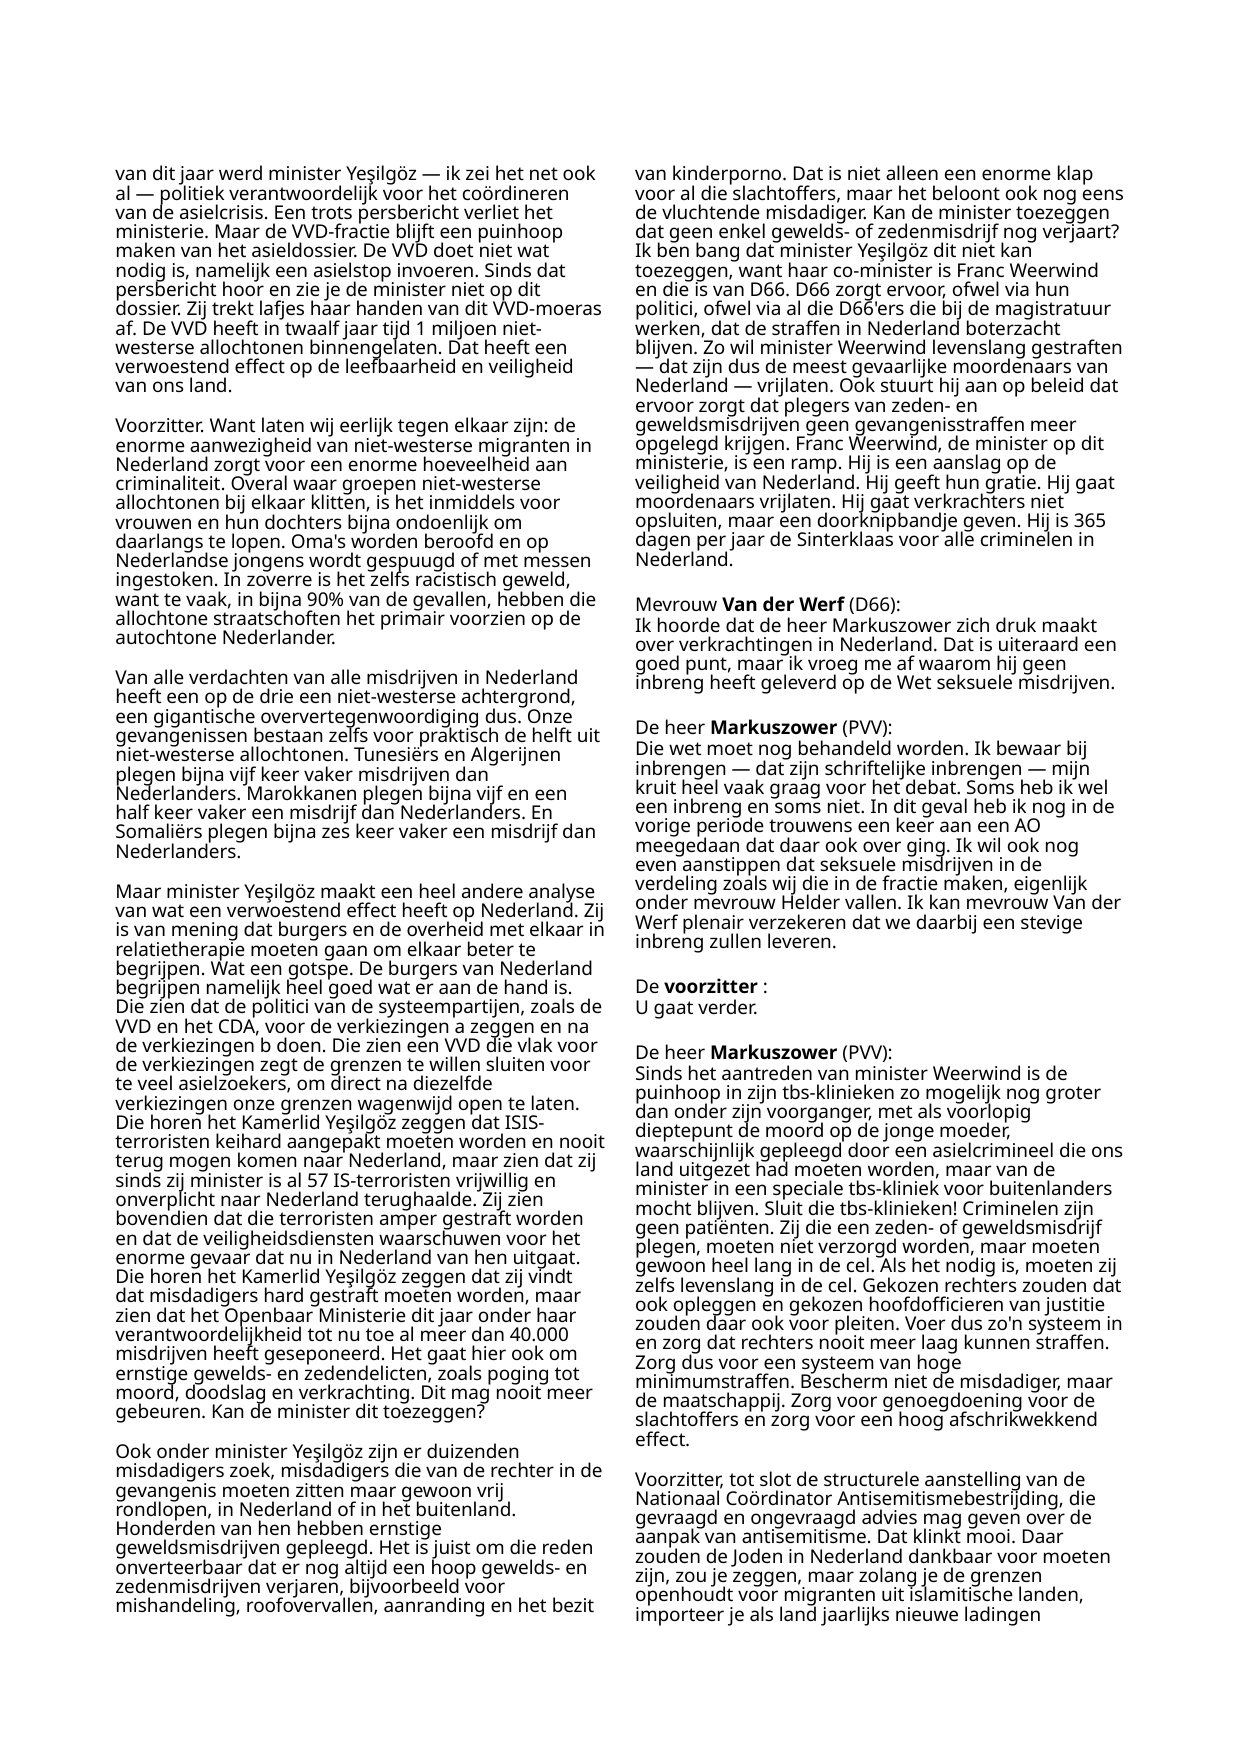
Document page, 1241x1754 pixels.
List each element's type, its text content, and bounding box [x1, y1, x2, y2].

text U gaat verder. [635, 999, 1125, 1018]
text Die wet moet nog behandeld worden. Ik bewaar bij inbrengen — dat zijn schriftelijke inbrengen — mijn kruit heel vaak graag voor het debat. Soms heb ik wel een inbreng en soms niet. In dit geval heb ik nog in de vorige periode trouwens een keer aan een AO meegedaan dat daar ook over ging. Ik wil ook nog even aanstippen dat seksuele misdrijven in de verdeling zoals wij die in de fractie maken, eigenlijk onder mevrouw Helder vallen. Ik kan mevrouw Van der Werf plenair verzekeren dat we daarbij een stevige inbreng zullen leveren. [635, 740, 1125, 952]
text Ook onder minister Yeşilgöz zijn er duizenden misdadigers zoek, misdadigers die van de rechter in de gevangenis moeten zitten maar gewoon vrij rondlopen, in Nederland of in het buitenland. Honderden van hen hebben ernstige geweldsmisdrijven gepleegd. Het is juist om die reden onverteerbaar dat er nog altijd een hoop gewelds- en zedenmisdrijven verjaren, bijvoorbeeld voor mishandeling, roofovervallen, aanranding en het bezit [115, 1443, 605, 1616]
text Mevrouw Van der Werf (D66): [635, 591, 1125, 617]
text Maar minister Yeşilgöz maakt een heel andere analyse van wat een verwoestend effect heeft op Nederland. Zij is van mening dat burgers en de overheid met elkaar in relatietherapie moeten gaan om elkaar beter te begrijpen. Wat een gotspe. De burgers van Nederland begrijpen namelijk heel goed wat er aan de hand is. Die zien dat de politici van de systeempartijen, zoals de VVD en het CDA, voor de verkiezingen a zeggen en na de verkiezingen b doen. Die zien een VVD die vlak voor de verkiezingen zegt de grenzen te willen sluiten voor te veel asielzoekers, om direct na diezelfde verkiezingen onze grenzen wagenwijd open te laten. Die horen het Kamerlid Yeşilgöz zeggen dat ISIS-terroristen keihard aangepakt moeten worden en nooit terug mogen komen naar Nederland, maar zien dat zij sinds zij minister is al 57 IS-terroristen vrijwillig en onverplicht naar Nederland terughaalde. Zij zien bovendien dat die terroristen amper gestraft worden en dat de veiligheidsdiensten waarschuwen voor het enorme gevaar dat nu in Nederland van hen uitgaat. Die horen het Kamerlid Yeşilgöz zeggen dat zij vindt dat misdadigers hard gestraft moeten worden, maar zien dat het Openbaar Ministerie dit jaar onder haar verantwoordelijkheid tot nu toe al meer dan 40.000 misdrijven heeft geseponeerd. Het gaat hier ook om ernstige gewelds- en zedendelicten, zoals poging tot moord, doodslag en verkrachting. Dit mag nooit meer gebeuren. Kan de minister dit toezeggen? [115, 883, 605, 1422]
text Voorzitter. Want laten wij eerlijk tegen elkaar zijn: de enorme aanwezigheid van niet-westerse migranten in Nederland zorgt voor een enorme hoeveelheid aan criminaliteit. Overal waar groepen niet-westerse allochtonen bij elkaar klitten, is het inmiddels voor vrouwen en hun dochters bijna ondoenlijk om daarlangs te lopen. Oma's worden beroofd en op Nederlandse jongens wordt gespuugd of met messen ingestoken. In zoverre is het zelfs racistisch geweld, want te vaak, in bijna 90% van de gevallen, hebben die allochtone straatschoften het primair voorzien op de autochtone Nederlander. [115, 417, 605, 648]
text van dit jaar werd minister Yeşilgöz — ik zei het net ook al — politiek verantwoordelijk voor het coördineren van de asielcrisis. Een trots persbericht verliet het ministerie. Maar de VVD-fractie blijft een puinhoop maken van het asieldossier. De VVD doet niet wat nodig is, namelijk een asielstop invoeren. Sinds dat persbericht hoor en zie je de minister niet op dit dossier. Zij trekt lafjes haar handen van dit VVD-moeras af. De VVD heeft in twaalf jaar tijd 1 miljoen niet-westerse allochtonen binnengelaten. Dat heeft een verwoestend effect op de leefbaarheid en veiligheid van ons land. [115, 165, 605, 397]
text Sinds het aantreden van minister Weerwind is de puinhoop in zijn tbs-klinieken zo mogelijk nog groter dan onder zijn voorganger, met als voorlopig dieptepunt de moord op de jonge moeder, waarschijnlijk gepleegd door een asielcrimineel die ons land uitgezet had moeten worden, maar van de minister in een speciale tbs-kliniek voor buitenlanders mocht blijven. Sluit die tbs-klinieken! Criminelen zijn geen patiënten. Zij die een zeden- of geweldsmisdrijf plegen, moeten niet verzorgd worden, maar moeten gewoon heel lang in de cel. Als het nodig is, moeten zij zelfs levenslang in de cel. Gekozen rechters zouden dat ook opleggen en gekozen hoofdofficieren van justitie zouden daar ook voor pleiten. Voer dus zo'n systeem in en zorg dat rechters nooit meer laag kunnen straffen. Zorg dus voor een systeem van hoge minimumstraffen. Bescherm niet de misdadiger, maar de maatschappij. Zorg voor genoegdoening voor de slachtoffers en zorg voor een hoog afschrikwekkend effect. [635, 1064, 1125, 1450]
text Voorzitter, tot slot de structurele aanstelling van de Nationaal Coördinator Antisemitismebestrijding, die gevraagd en ongevraagd advies mag geven over de aanpak van antisemitisme. Dat klinkt mooi. Daar zouden de Joden in Nederland dankbaar voor moeten zijn, zou je zeggen, maar zolang je de grenzen openhoudt voor migranten uit islamitische landen, importeer je als land jaarlijks nieuwe ladingen [635, 1471, 1125, 1625]
text De heer Markuszower (PVV): [635, 714, 1125, 740]
text De heer Markuszower (PVV): [635, 1039, 1125, 1064]
text Van alle verdachten van alle misdrijven in Nederland heeft een op de drie een niet-westerse achtergrond, een gigantische oververtegenwoordiging dus. Onze gevangenissen bestaan zelfs voor praktisch de helft uit niet-westerse allochtonen. Tunesiërs en Algerijnen plegen bijna vijf keer vaker misdrijven dan Nederlanders. Marokkanen plegen bijna vijf en een half keer vaker een misdrijf dan Nederlanders. En Somaliërs plegen bijna zes keer vaker een misdrijf dan Nederlanders. [115, 669, 605, 862]
text van kinderporno. Dat is niet alleen een enorme klap voor al die slachtoffers, maar het beloont ook nog eens de vluchtende misdadiger. Kan de minister toezeggen dat geen enkel gewelds- of zedenmisdrijf nog verjaart? Ik ben bang dat minister Yeşilgöz dit niet kan toezeggen, want haar co-minister is Franc Weerwind en die is van D66. D66 zorgt ervoor, ofwel via hun politici, ofwel via al die D66'ers die bij de magistratuur werken, dat de straffen in Nederland boterzacht blijven. Zo wil minister Weerwind levenslang gestraften — dat zijn dus de meest gevaarlijke moordenaars van Nederland — vrijlaten. Ook stuurt hij aan op beleid dat ervoor zorgt dat plegers van zeden- en geweldsmisdrijven geen gevangenisstraffen meer opgelegd krijgen. Franc Weerwind, de minister op dit ministerie, is een ramp. Hij is een aanslag op de veiligheid van Nederland. Hij geeft hun gratie. Hij gaat moordenaars vrijlaten. Hij gaat verkrachters niet opsluiten, maar een doorknipbandje geven. Hij is 365 dagen per jaar de Sinterklaas voor alle criminelen in Nederland. [635, 165, 1125, 570]
text Ik hoorde dat de heer Markuszower zich druk maakt over verkrachtingen in Nederland. Dat is uiteraard een goed punt, maar ik vroeg me af waarom hij geen inbreng heeft geleverd op de Wet seksuele misdrijven. [635, 617, 1125, 694]
text De voorzitter : [635, 973, 1125, 999]
